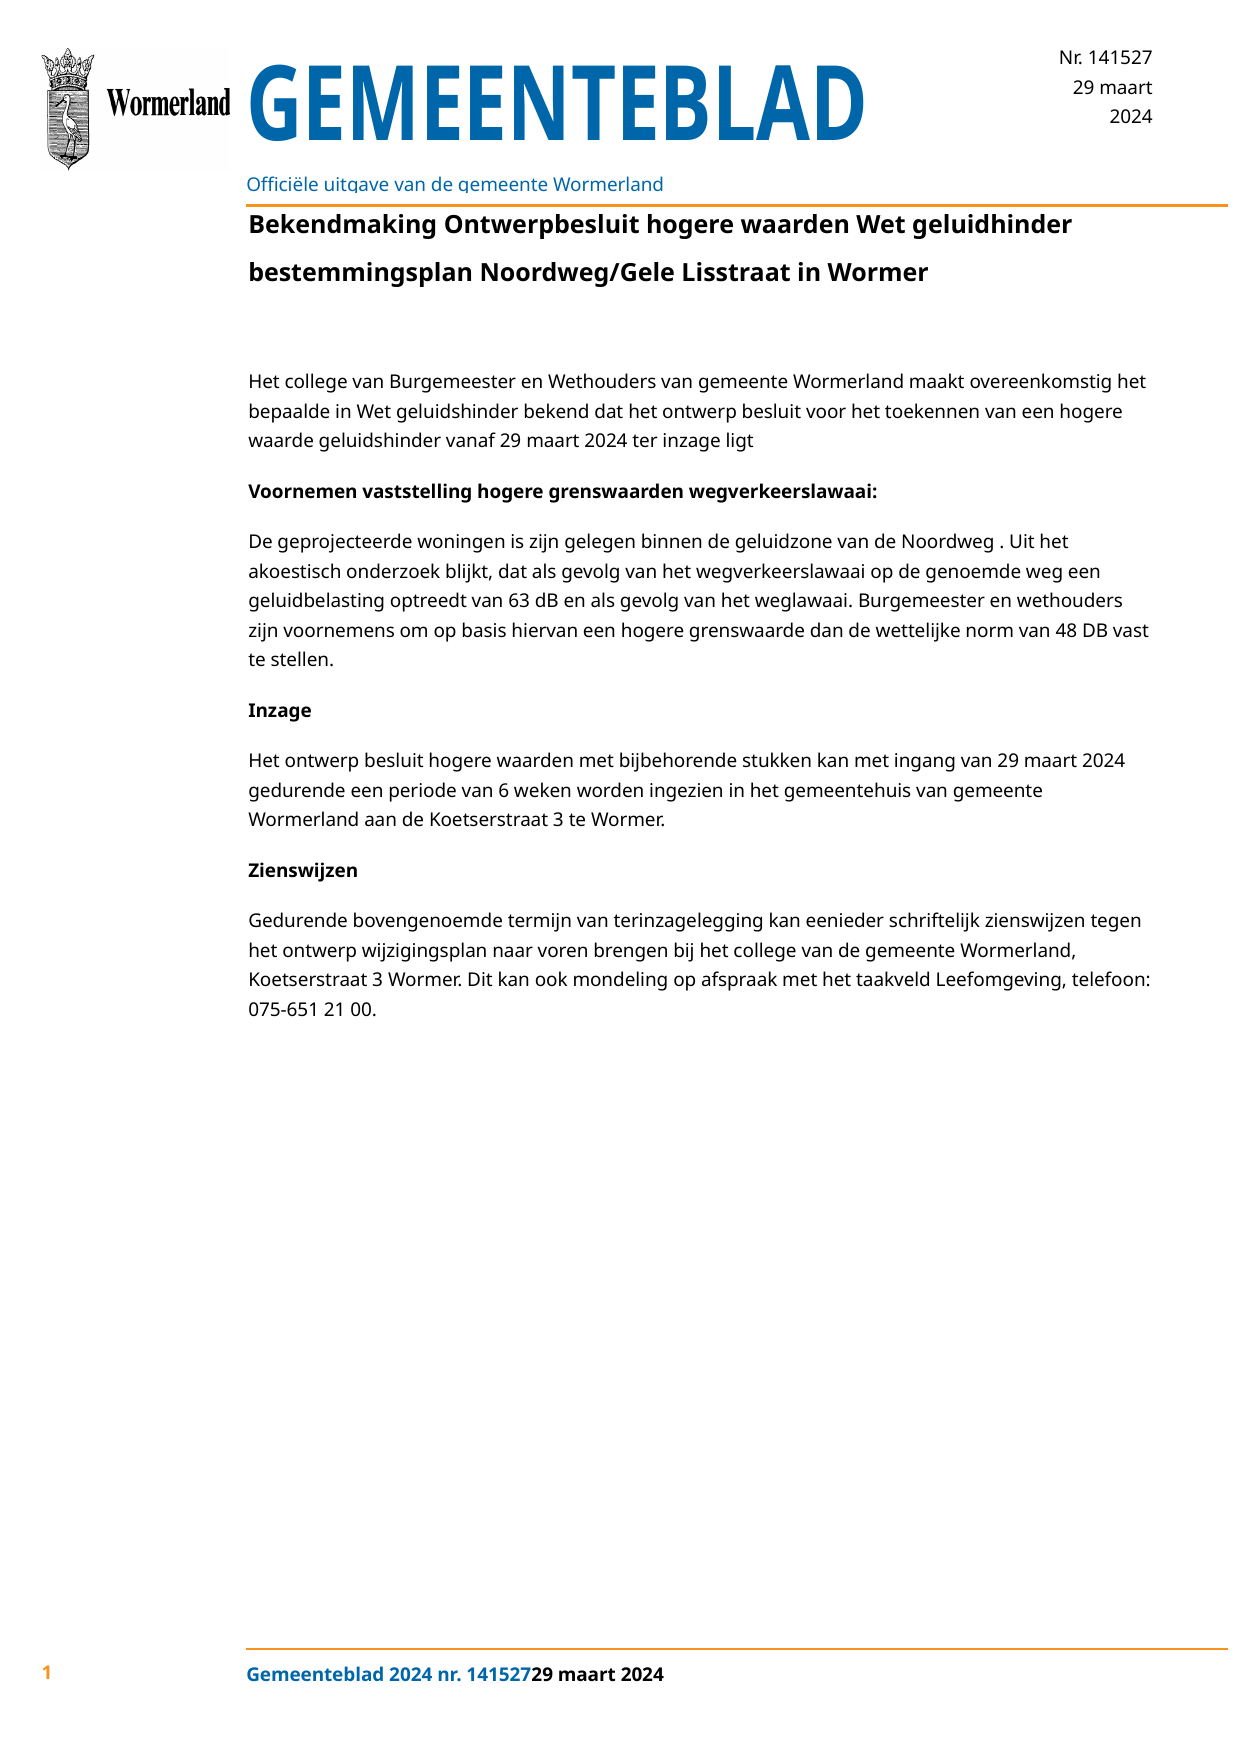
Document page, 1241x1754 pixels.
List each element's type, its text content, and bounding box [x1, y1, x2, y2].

text De geprojecteerde woningen is zijn gelegen binnen de geluidzone van de Noordweg . Uit het akoestisch onderzoek blijkt, dat als gevolg van het wegverkeerslawaai op de genoemde weg een geluidbelasting optreedt van 63 dB en als gevolg van het weglawaai. Burgemeester en wethouders zijn voornemens om op basis hiervan een hogere grenswaarde dan de wettelijke norm van 48 DB vast te stellen. [248, 528, 1152, 672]
text Zienswijzen [248, 857, 1152, 883]
text Voornemen vaststelling hogere grenswaarden wegverkeerslawaai: [248, 478, 1152, 504]
picture [41, 47, 231, 172]
text Het ontwerp besluit hogere waarden met bijbehorende stukken kan met ingang van 29 maart 2024 gedurende een periode van 6 weken worden ingezien in het gemeentehuis van gemeente Wormerland aan de Koetserstraat 3 te Wormer. [248, 747, 1152, 832]
text Inzage [248, 697, 1152, 723]
text Het college van Burgemeester en Wethouders van gemeente Wormerland maakt overeenkomstig het bepaalde in Wet geluidshinder bekend dat het ontwerp besluit voor het toekennen van een hogere waarde geluidshinder vanaf 29 maart 2024 ter inzage ligt [248, 368, 1152, 453]
text Gedurende bovengenoemde termijn van terinzagelegging kan eenieder schriftelijk zienswijzen tegen het ontwerp wijzigingsplan naar voren brengen bij het college van de gemeente Wormerland, Koetserstraat 3 Wormer. Dit kan ook mondeling op afspraak met het taakveld Leefomgeving, telefoon: 075-651 21 00. [248, 907, 1152, 1022]
text Bekendmaking Ontwerpbesluit hogere waarden Wet geluidhinder bestemmingsplan Noordweg/Gele Lisstraat in Wormer [248, 207, 1152, 288]
